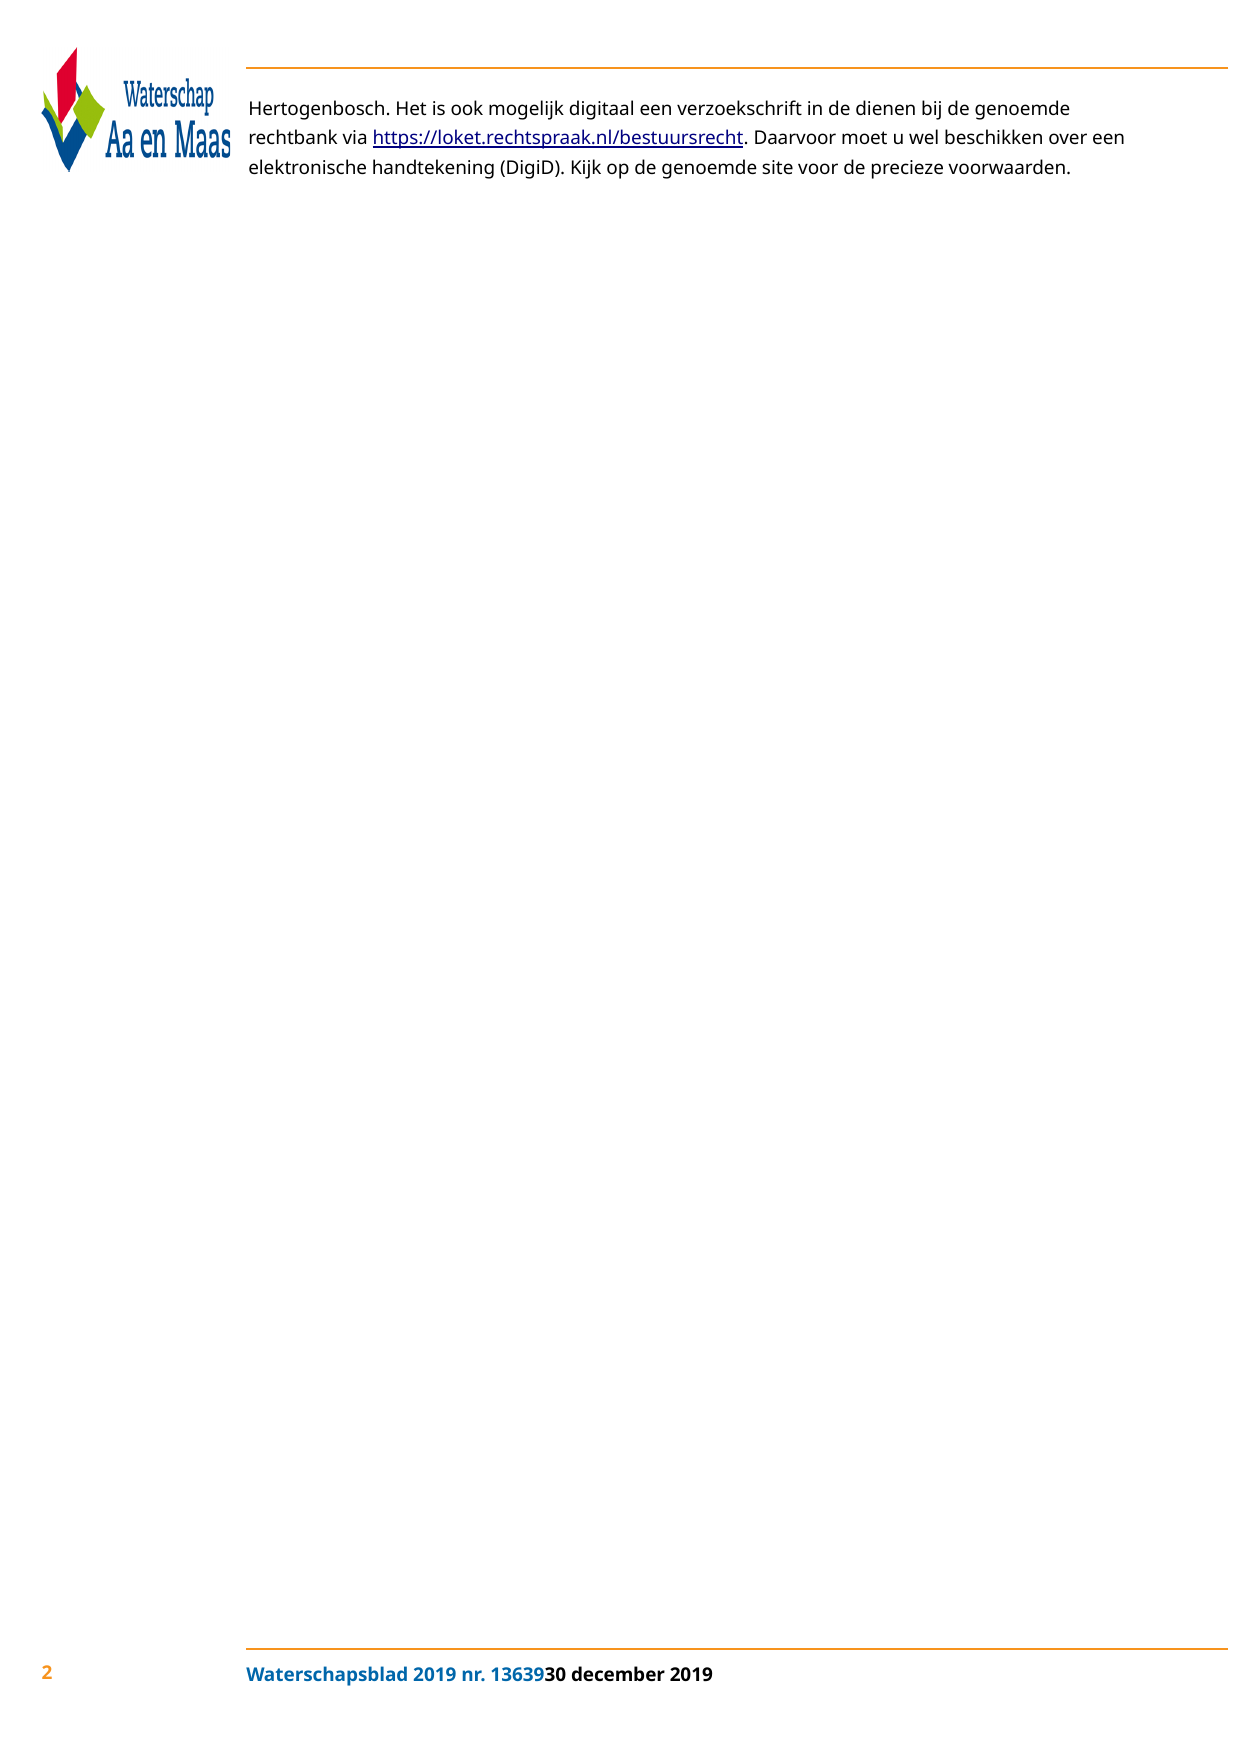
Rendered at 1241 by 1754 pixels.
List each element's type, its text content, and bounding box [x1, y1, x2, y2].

picture [41, 47, 231, 172]
text Hertogenbosch. Het is ook mogelijk digitaal een verzoekschrift in de dienen bij de genoemde rechtbank via https://loket.rechtspraak.nl/bestuursrecht. Daarvoor moet u wel beschikken over een elektronische handtekening (DigiD). Kijk op de genoemde site voor de precieze voorwaarden. [248, 95, 1152, 180]
